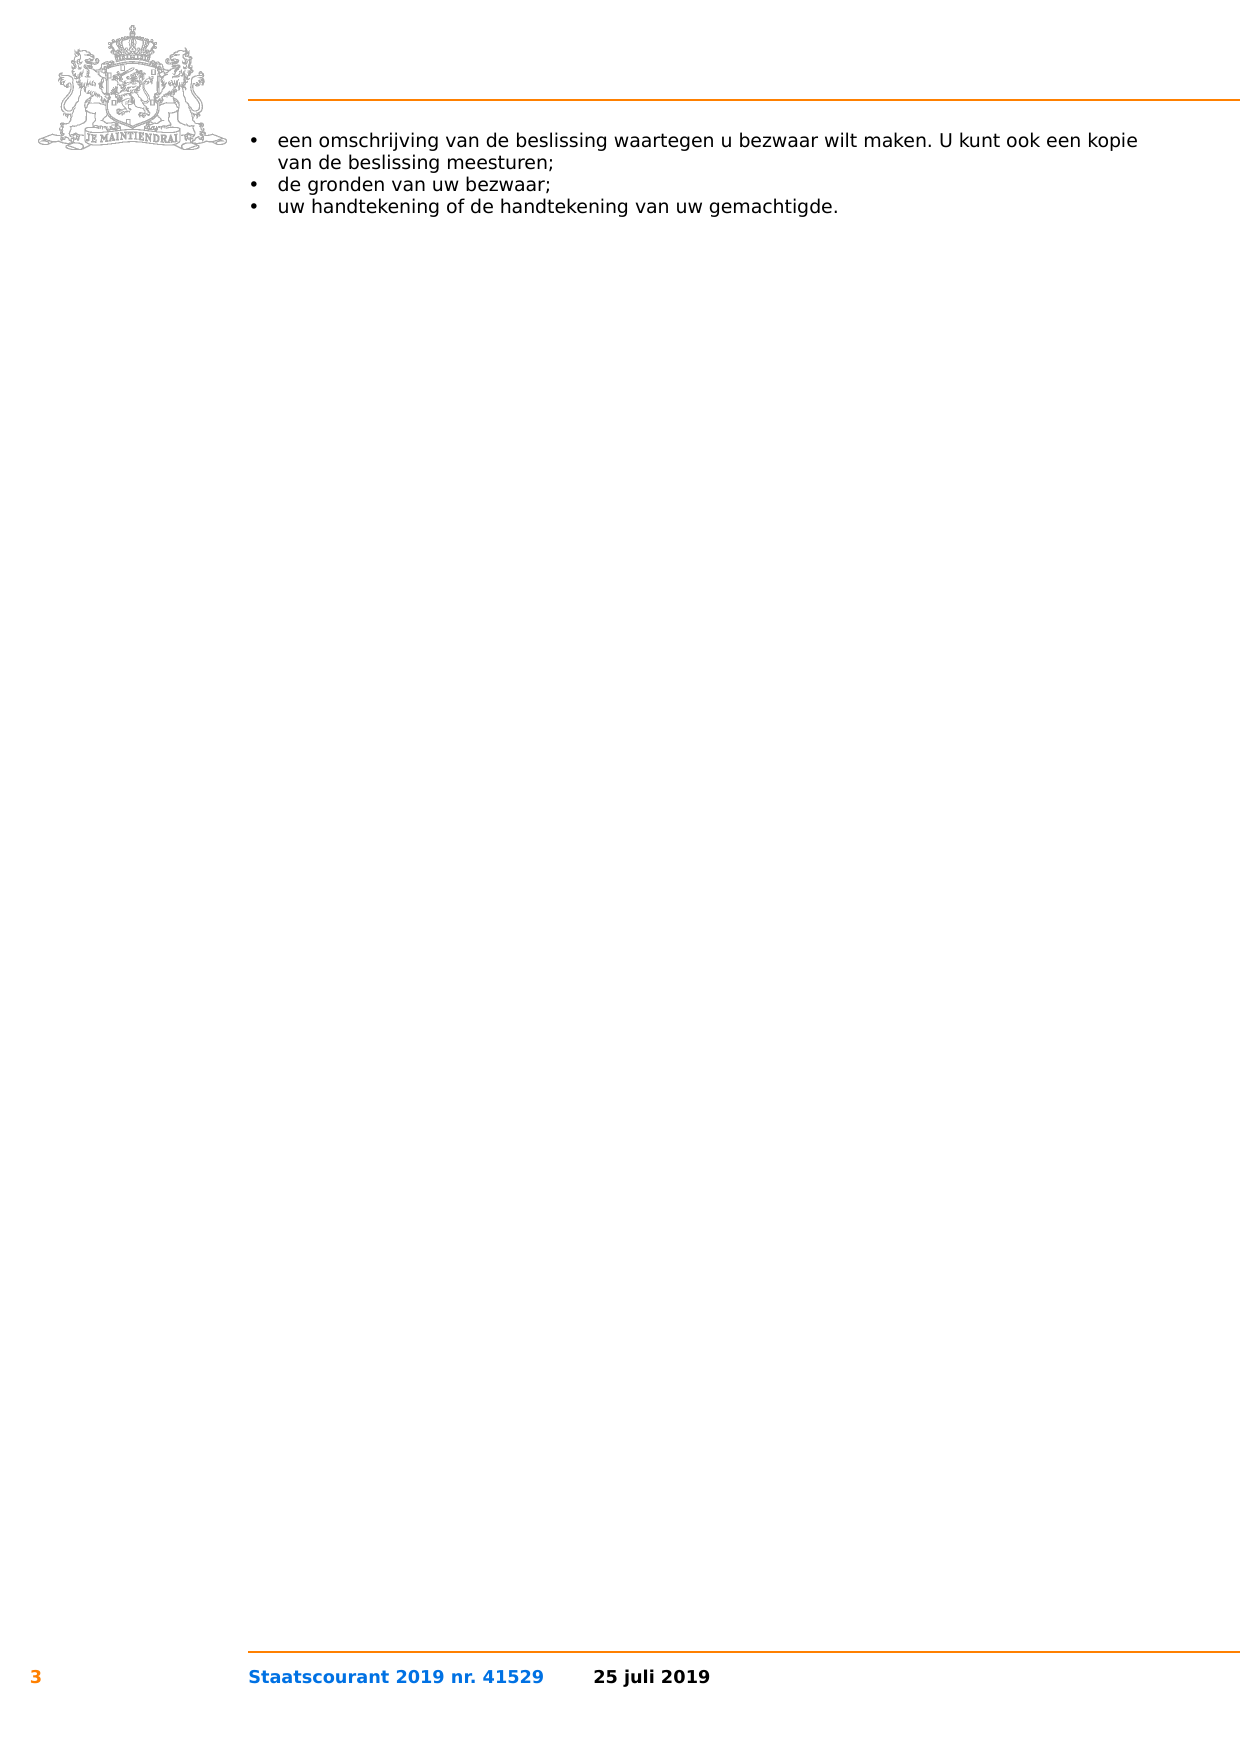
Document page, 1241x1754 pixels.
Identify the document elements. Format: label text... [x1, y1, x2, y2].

text • de gronden van uw bezwaar; [248, 174, 1163, 196]
text • uw handtekening of de handtekening van uw gemachtigde. [248, 196, 1163, 218]
picture [38, 25, 227, 150]
text • een omschrijving van de beslissing waartegen u bezwaar wilt maken. U kunt ook een kopie van de beslissing meesturen; [248, 130, 1163, 174]
